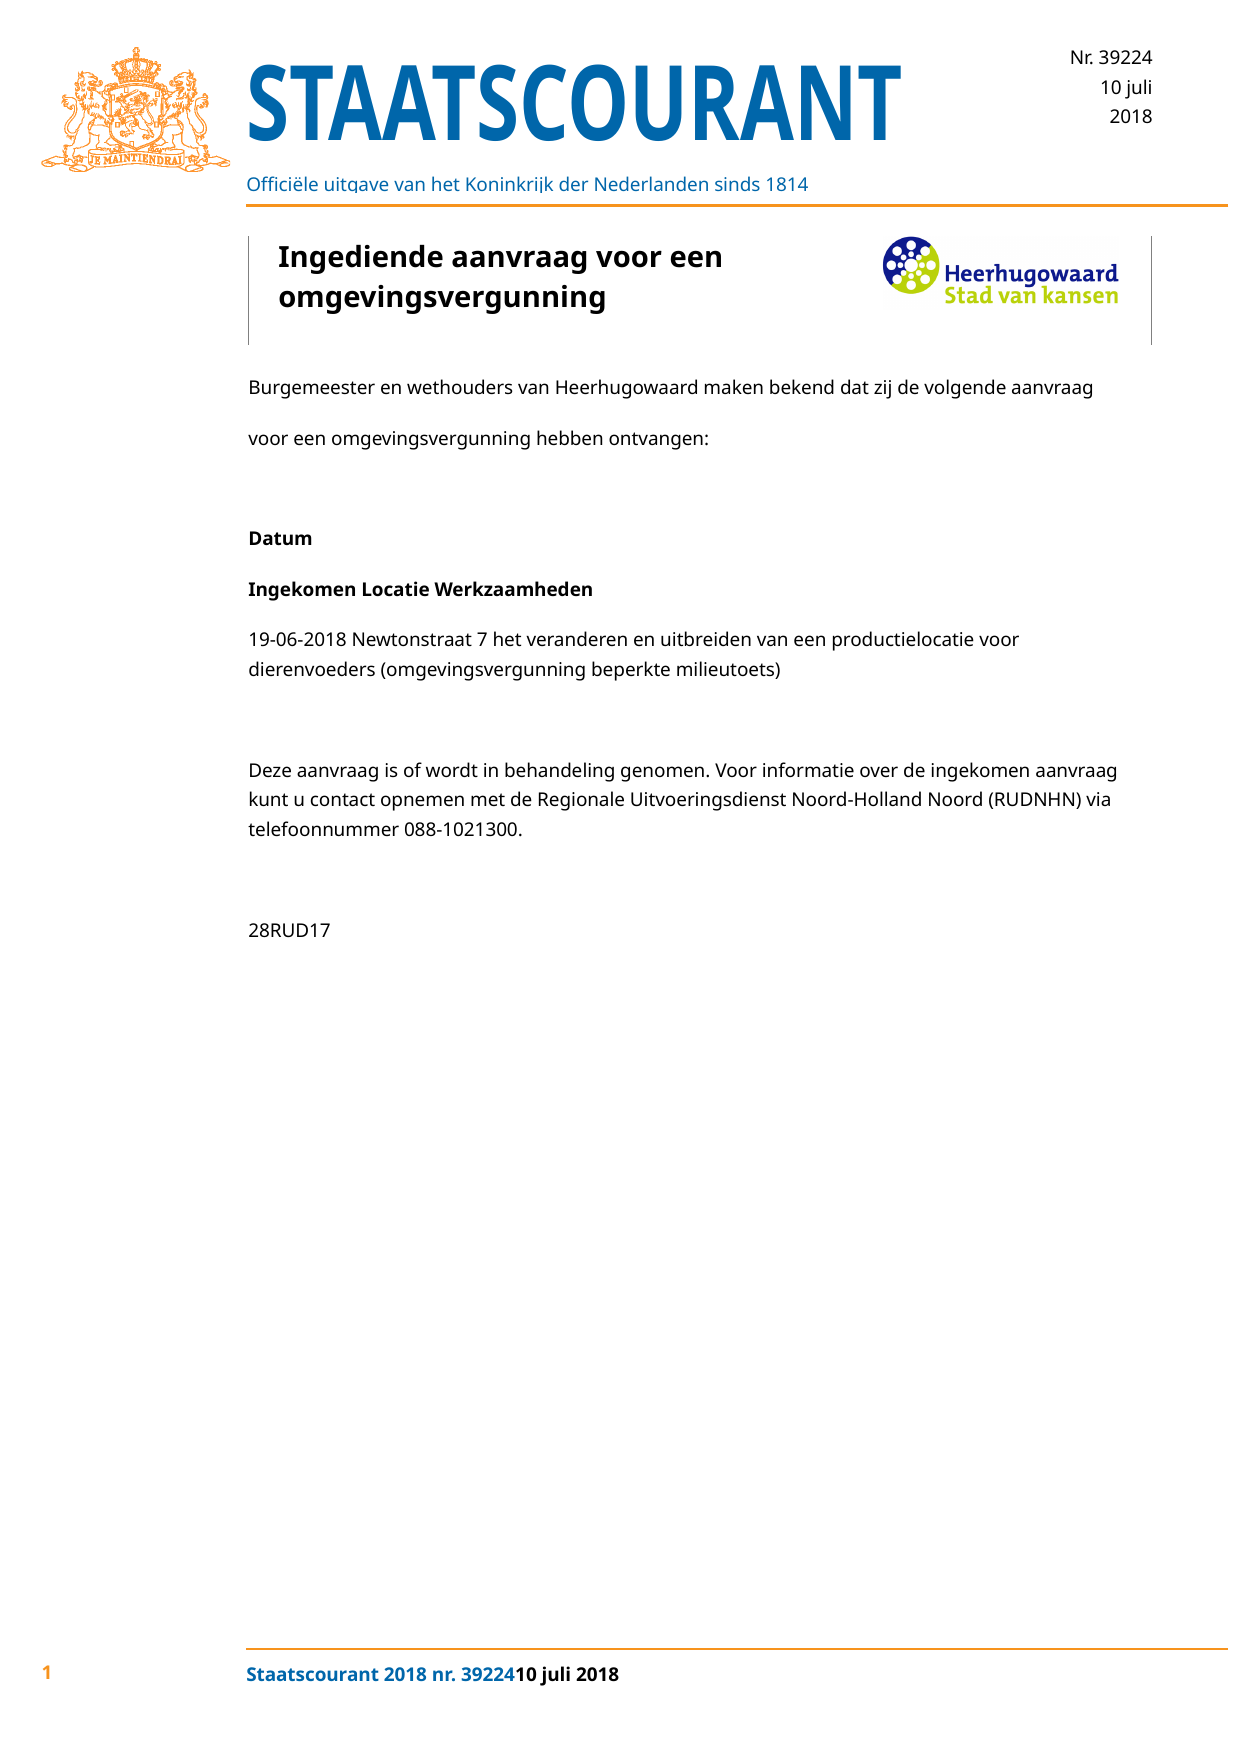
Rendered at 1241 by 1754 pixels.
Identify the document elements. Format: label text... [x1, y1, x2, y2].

table_header [850, 236, 882, 309]
text Datum [248, 526, 1152, 551]
text voor een omgevingsvergunning hebben ontvangen: [248, 425, 1152, 450]
picture [41, 47, 231, 172]
table_header Ingediende aanvraag voor een omgevingsvergunning [249, 236, 850, 345]
text Burgemeester en wethouders van Heerhugowaard maken bekend dat zij de volgende aanvraag [248, 374, 1152, 400]
picture [882, 236, 1119, 310]
text Ingekomen Locatie Werkzaamheden [248, 576, 1152, 602]
text Deze aanvraag is of wordt in behandeling genomen. Voor informatie over de ingekomen aanvraag kunt u contact opnemen met de Regionale Uitvoeringsdienst Noord-Holland Noord (RUDNHN) via telefoonnummer 088-1021300. [248, 757, 1152, 842]
table_header [1119, 236, 1151, 309]
text 28RUD17 [248, 917, 1152, 942]
text 19-06-2018 Newtonstraat 7 het veranderen en uitbreiden van een productielocatie voor dierenvoeders (omgevingsvergunning beperkte milieutoets) [248, 626, 1152, 682]
table_header [850, 310, 1151, 345]
